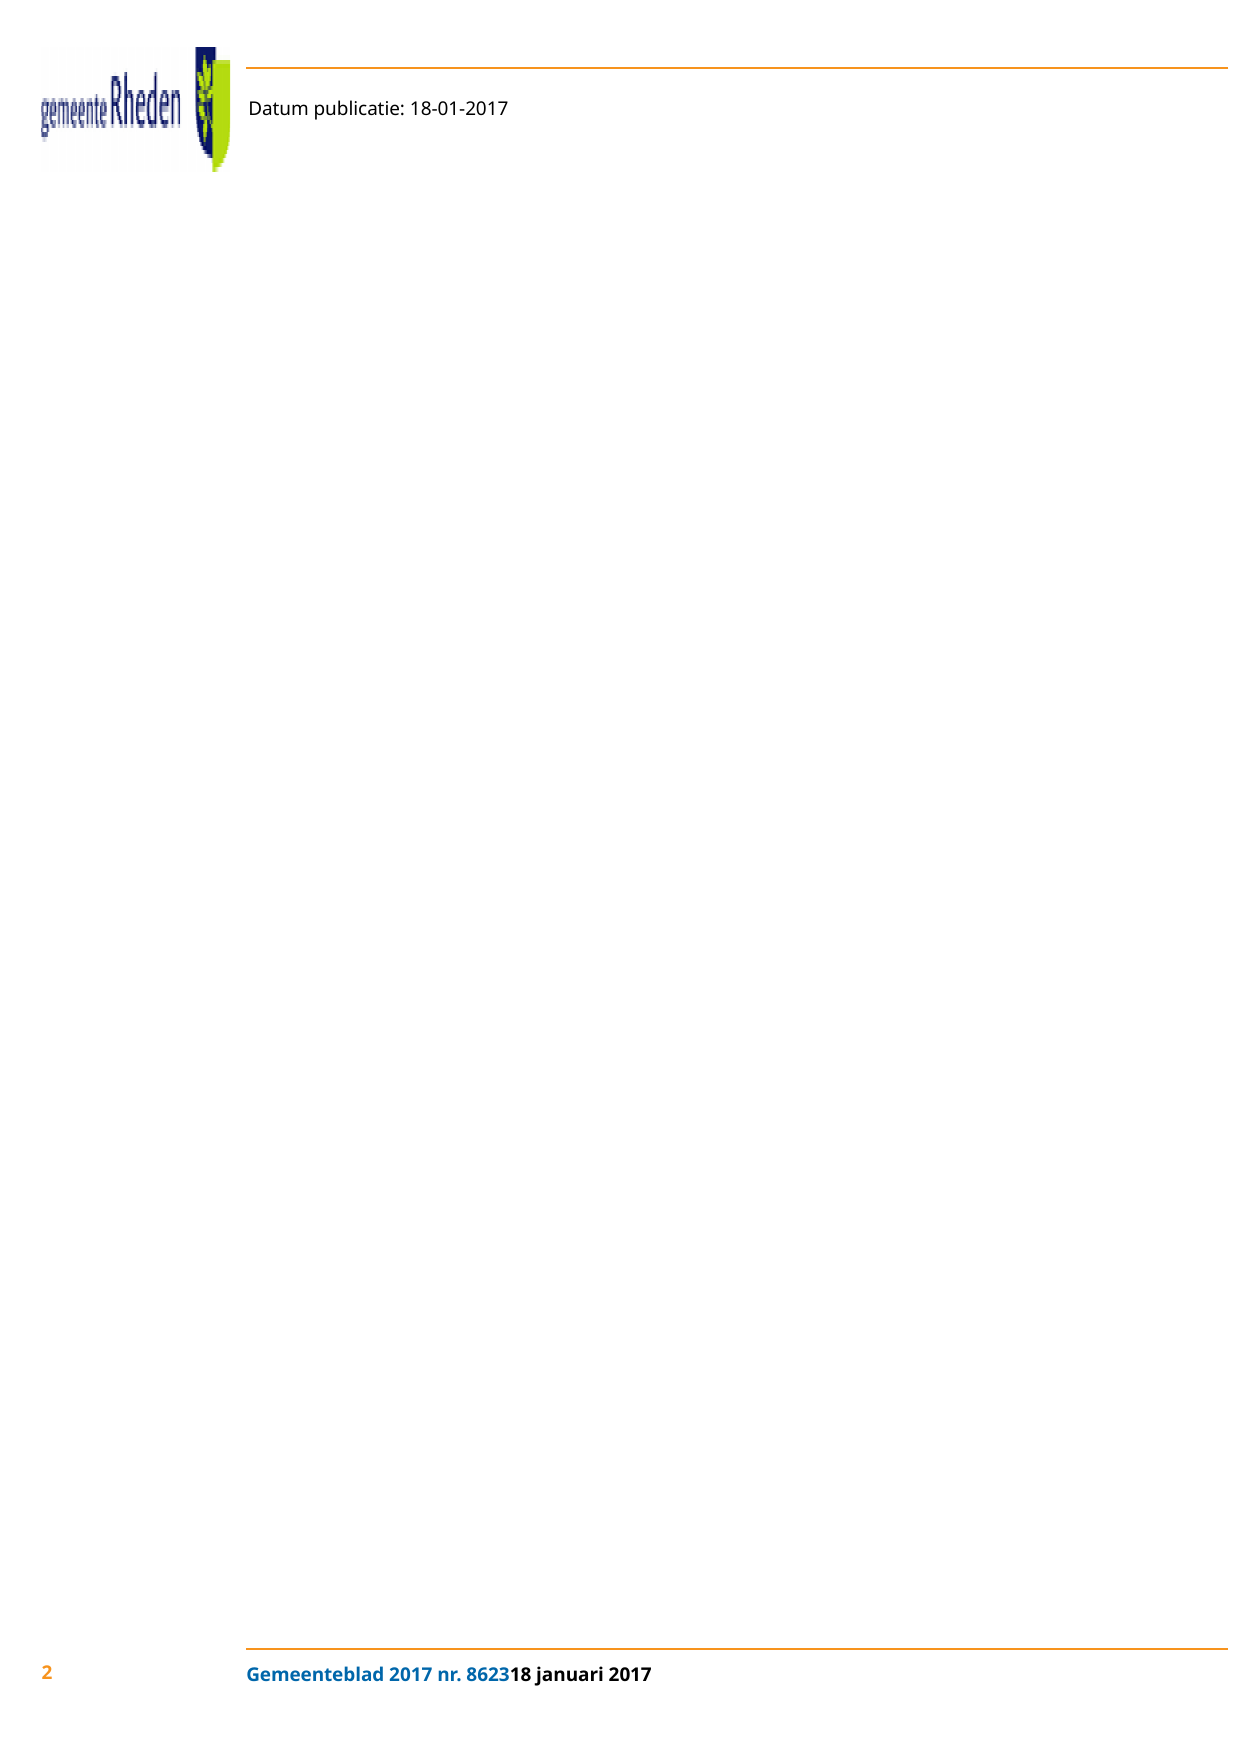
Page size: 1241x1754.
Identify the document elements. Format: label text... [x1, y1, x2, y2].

picture [41, 47, 231, 172]
text Datum publicatie: 18-01-2017 [248, 95, 1152, 121]
